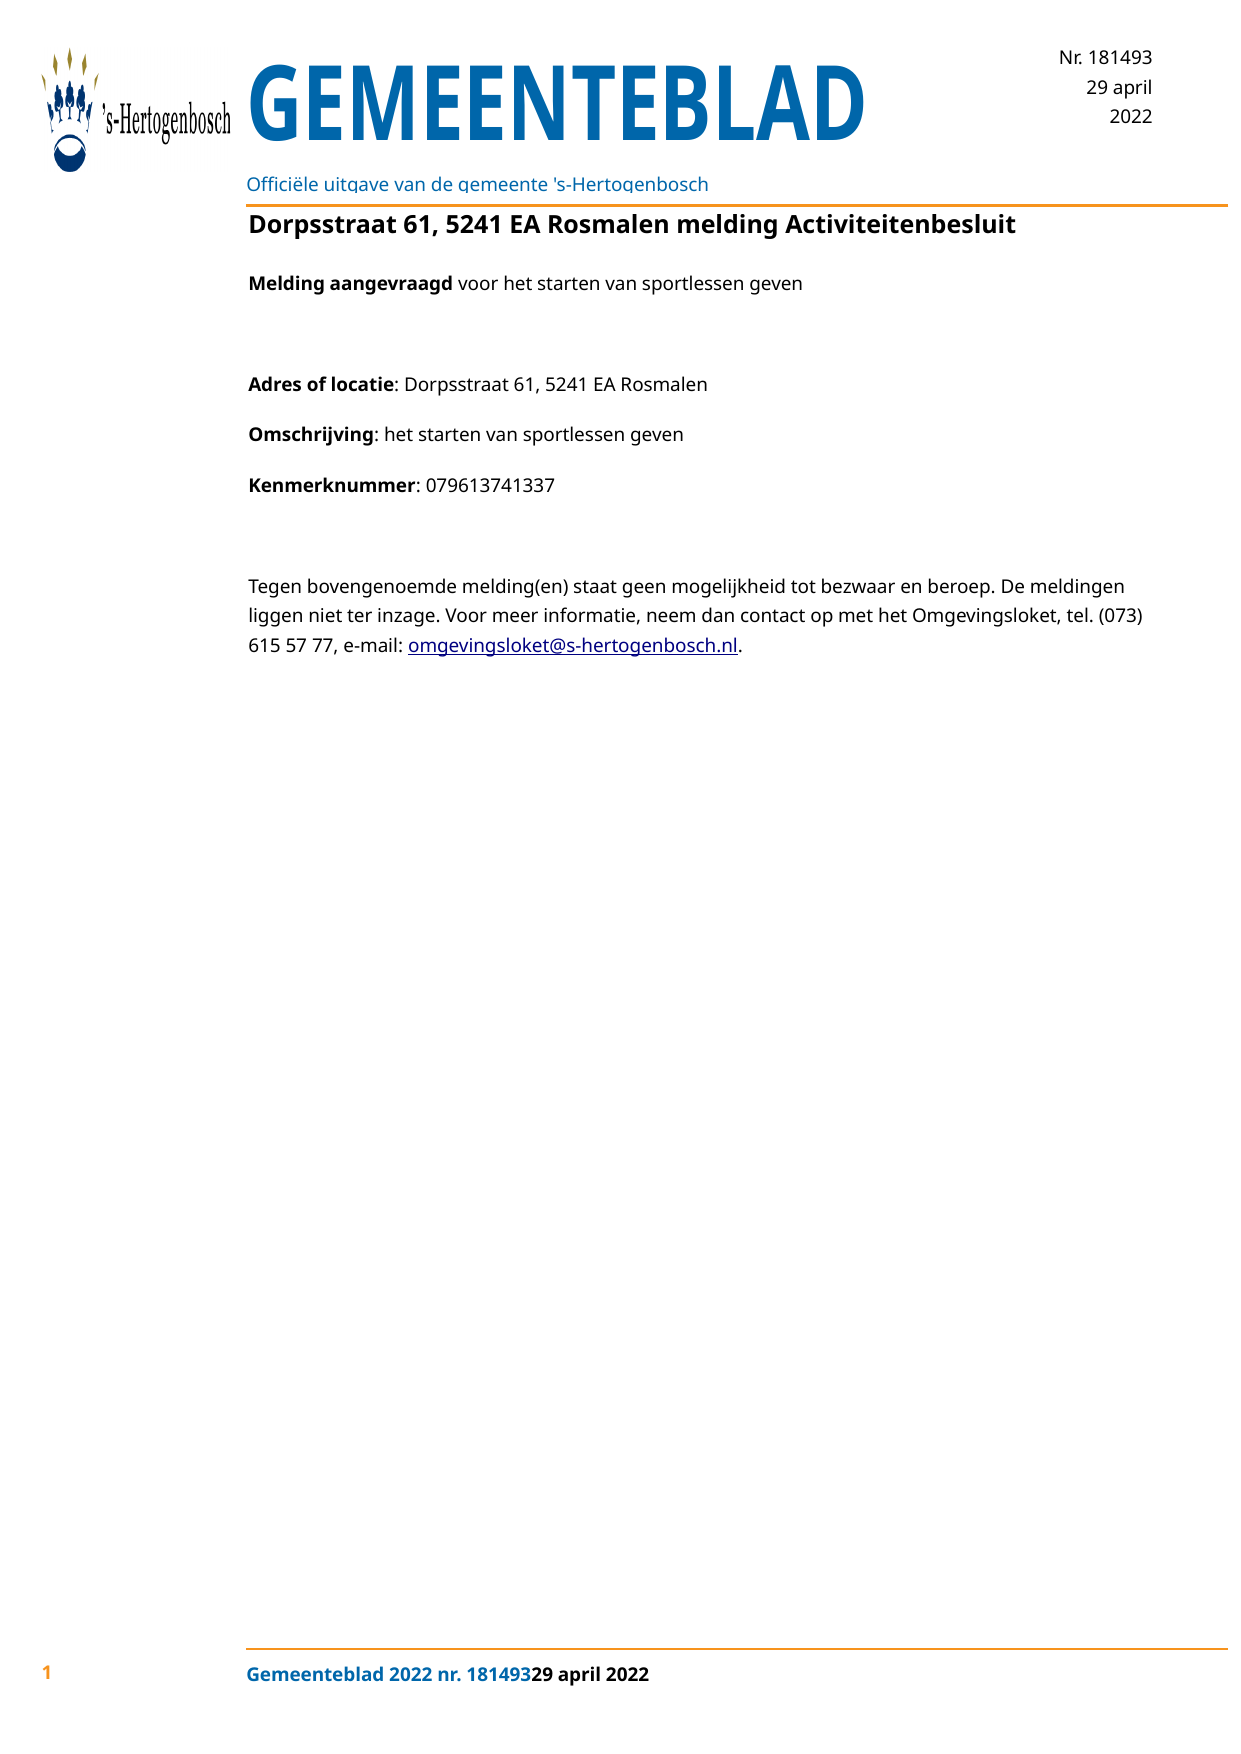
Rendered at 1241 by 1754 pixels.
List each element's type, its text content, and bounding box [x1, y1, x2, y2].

text Dorpsstraat 61, 5241 EA Rosmalen melding Activiteitenbesluit [248, 207, 1152, 241]
text Kenmerknummer: 079613741337 [248, 472, 1152, 498]
text Omschrijving: het starten van sportlessen geven [248, 422, 1152, 447]
text Melding aangevraagd voor het starten van sportlessen geven [248, 270, 1152, 296]
picture [41, 47, 231, 172]
text Adres of locatie: Dorpsstraat 61, 5241 EA Rosmalen [248, 371, 1152, 397]
text Tegen bovengenoemde melding(en) staat geen mogelijkheid tot bezwaar en beroep. De meldingen liggen niet ter inzage. Voor meer informatie, neem dan contact op met het Omgevingsloket, tel. (073) 615 57 77, e-mail: omgevingsloket@s-hertogenbosch.nl. [248, 573, 1152, 658]
